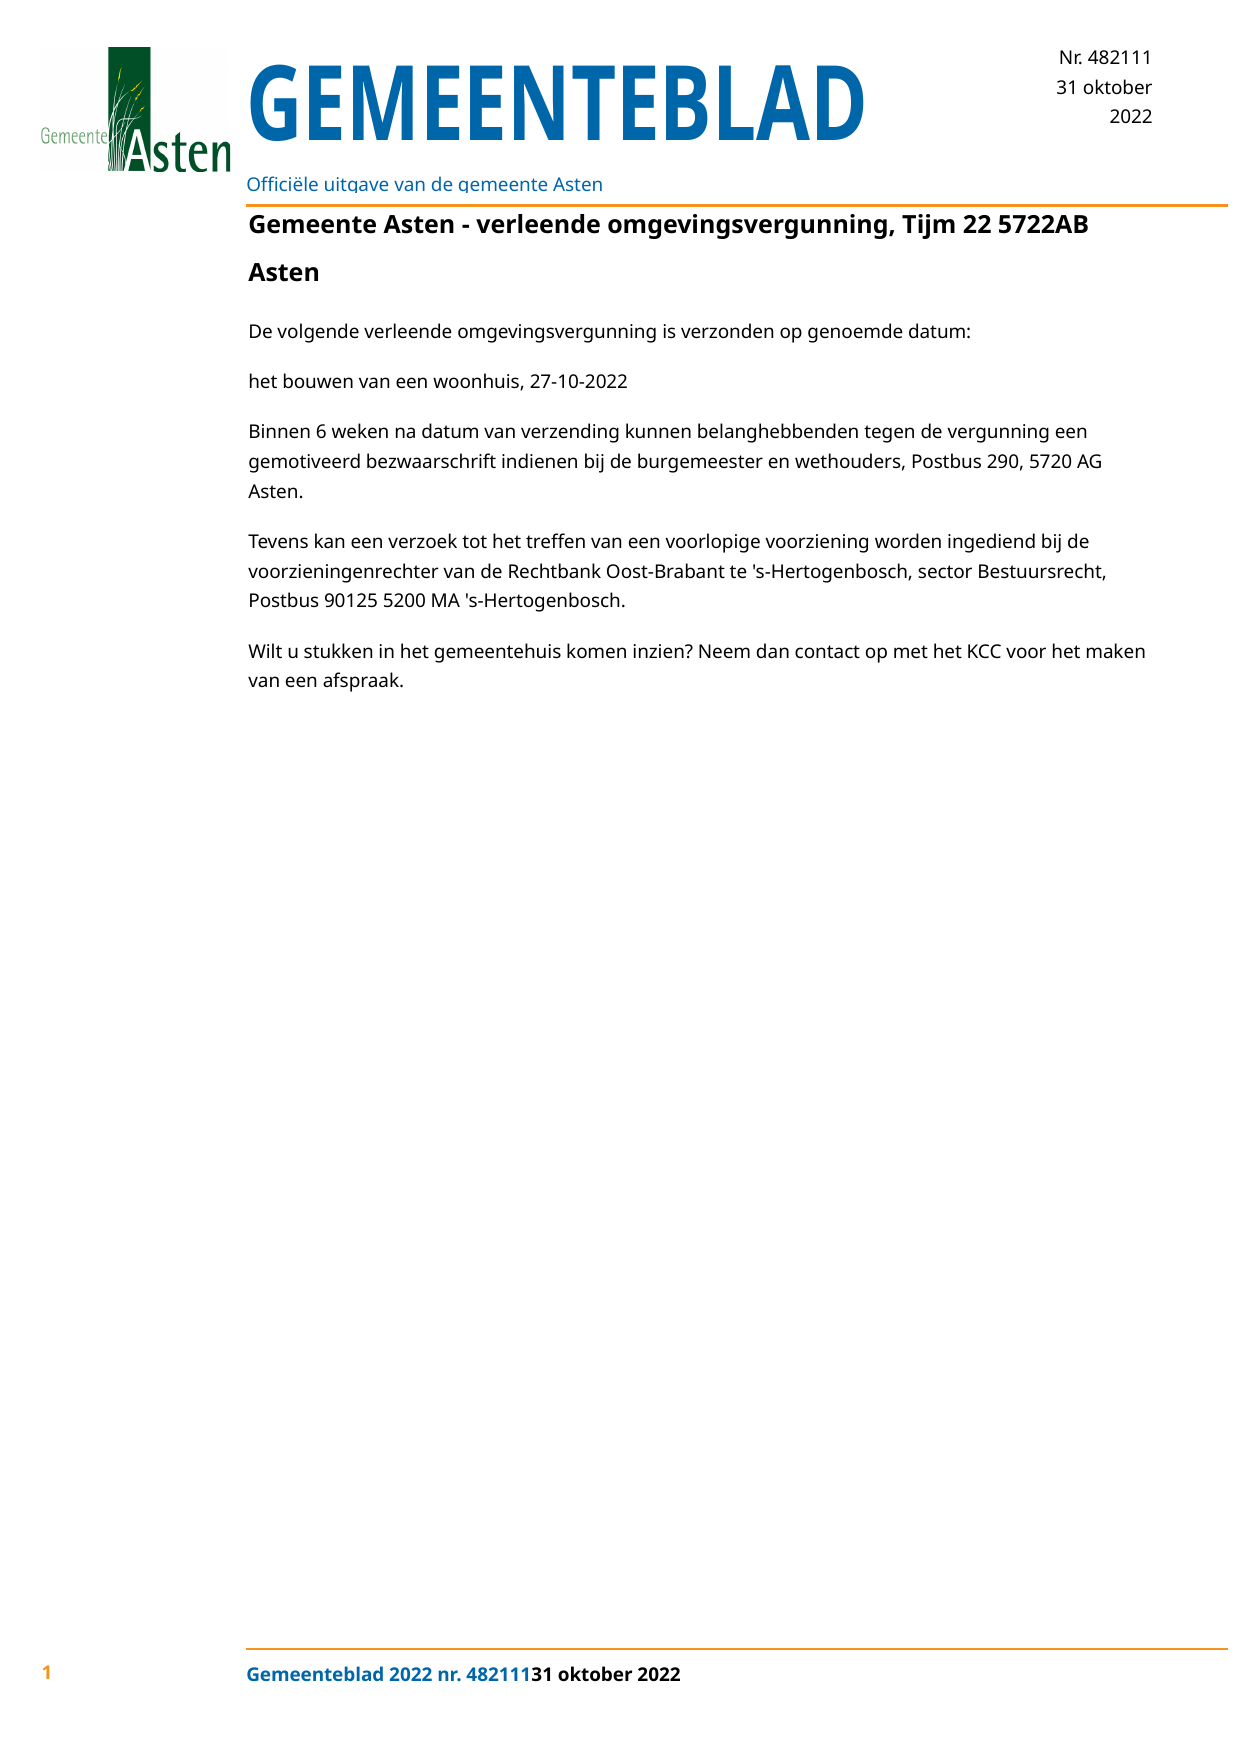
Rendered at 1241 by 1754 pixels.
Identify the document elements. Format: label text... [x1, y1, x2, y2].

text Binnen 6 weken na datum van verzending kunnen belanghebbenden tegen de vergunning een gemotiveerd bezwaarschrift indienen bij de burgemeester en wethouders, Postbus 290, 5720 AG Asten. [248, 419, 1152, 504]
text De volgende verleende omgevingsvergunning is verzonden op genoemde datum: [248, 318, 1152, 344]
picture [41, 47, 231, 172]
text het bouwen van een woonhuis, 27-10-2022 [248, 368, 1152, 394]
text Gemeente Asten - verleende omgevingsvergunning, Tijm 22 5722AB Asten [248, 207, 1152, 288]
text Wilt u stukken in het gemeentehuis komen inzien? Neem dan contact op met het KCC voor het maken van een afspraak. [248, 638, 1152, 693]
text Tevens kan een verzoek tot het treffen van een voorlopige voorziening worden ingediend bij de voorzieningenrechter van de Rechtbank Oost-Brabant te 's-Hertogenbosch, sector Bestuursrecht, Postbus 90125 5200 MA 's-Hertogenbosch. [248, 528, 1152, 613]
